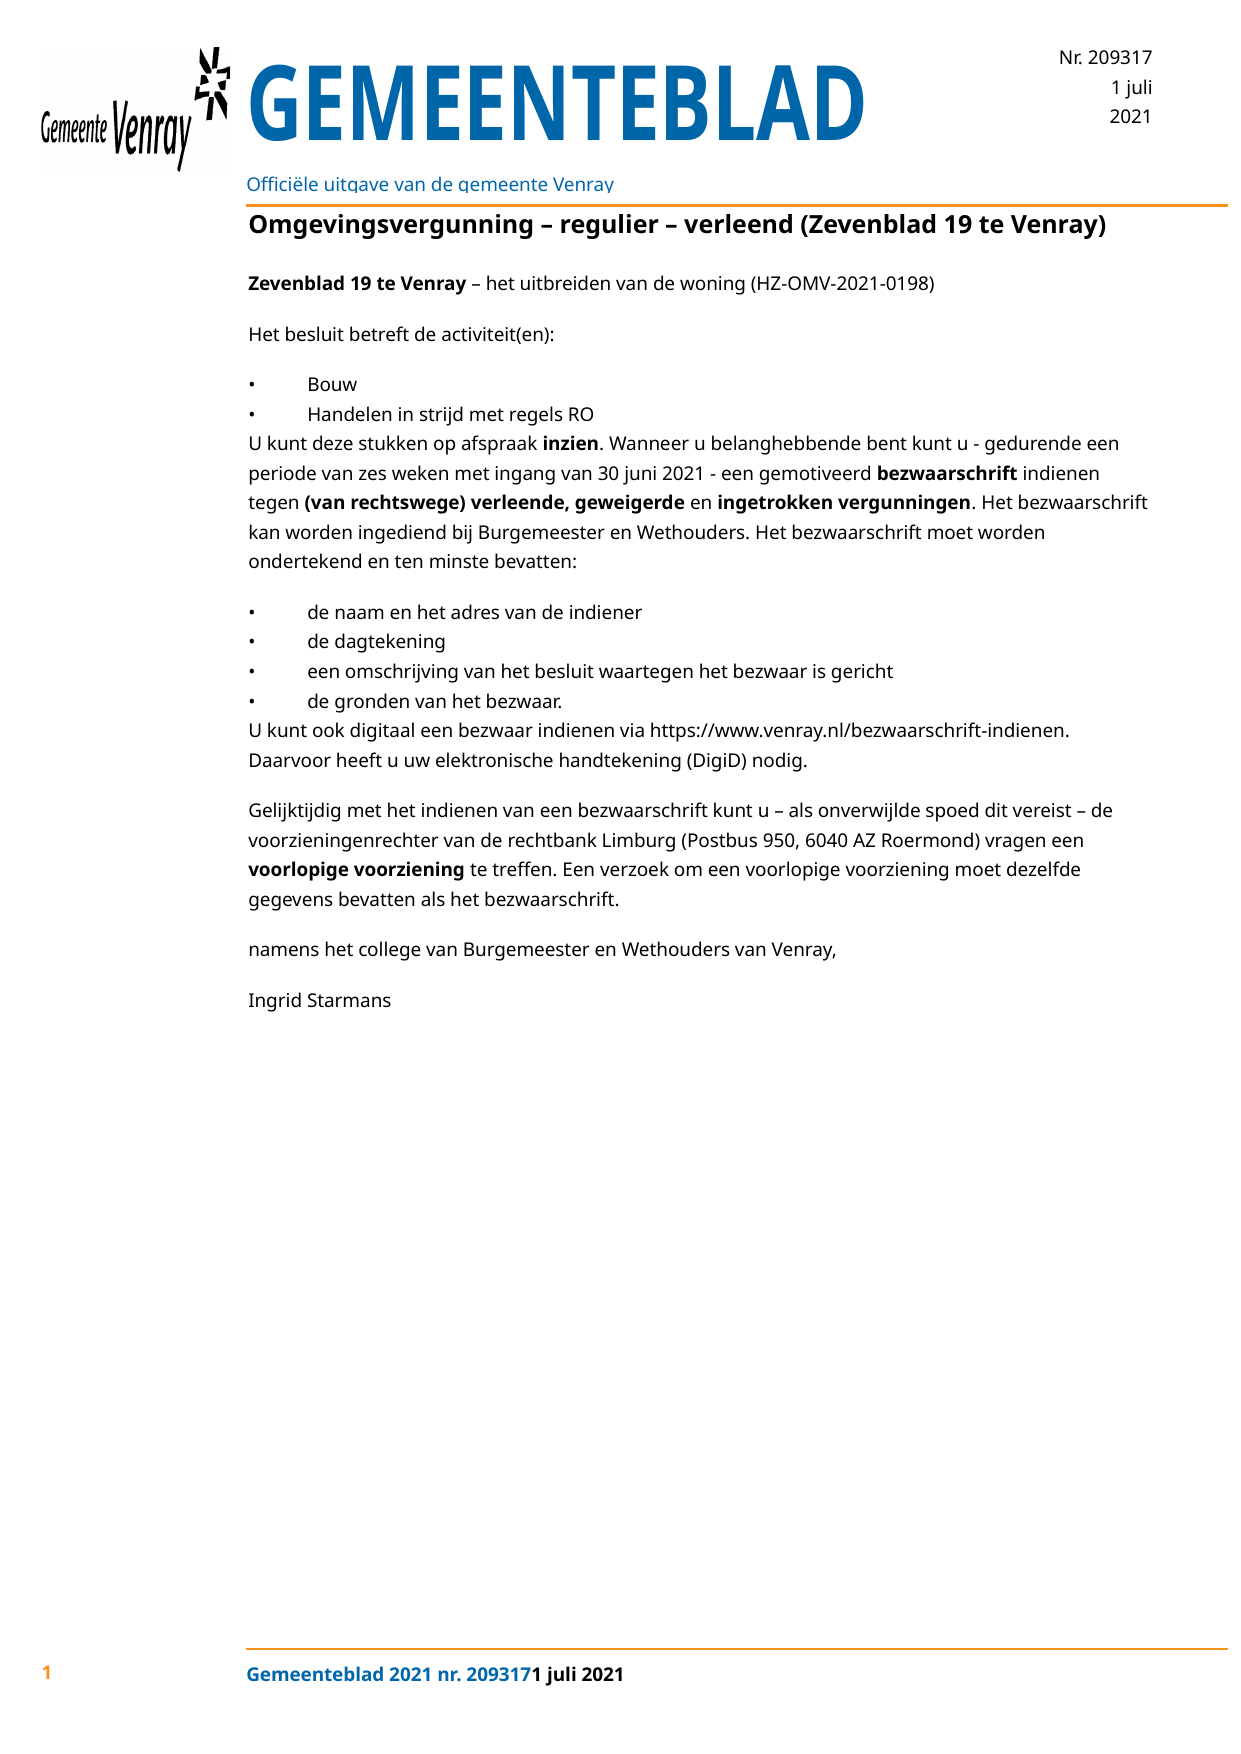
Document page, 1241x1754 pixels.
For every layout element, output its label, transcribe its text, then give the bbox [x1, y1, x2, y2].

list Handelen in strijd met regels RO [248, 401, 1152, 426]
picture [41, 47, 231, 172]
text namens het college van Burgemeester en Wethouders van Venray, [248, 937, 1152, 962]
list een omschrijving van het besluit waartegen het bezwaar is gericht [248, 658, 1152, 684]
text Zevenblad 19 te Venray – het uitbreiden van de woning (HZ-OMV-2021-0198) [248, 270, 1152, 296]
text Omgevingsvergunning – regulier – verleend (Zevenblad 19 te Venray) [248, 207, 1152, 241]
list de dagtekening [248, 629, 1152, 654]
text Het besluit betreft de activiteit(en): [248, 321, 1152, 346]
text U kunt ook digitaal een bezwaar indienen via https://www.venray.nl/bezwaarschrift-indienen. Daarvoor heeft u uw elektronische handtekening (DigiD) nodig. [248, 717, 1152, 773]
text Gelijktijdig met het indienen van een bezwaarschrift kunt u – als onverwijlde spoed dit vereist – de voorzieningenrechter van de rechtbank Limburg (Postbus 950, 6040 AZ Roermond) vragen een voorlopige voorziening te treffen. Een verzoek om een voorlopige voorziening moet dezelfde gegevens bevatten als het bezwaarschrift. [248, 797, 1152, 912]
list de naam en het adres van de indiener [248, 599, 1152, 625]
list de gronden van het bezwaar. [248, 688, 1152, 713]
text Ingrid Starmans [248, 987, 1152, 1013]
list Bouw [248, 371, 1152, 397]
text U kunt deze stukken op afspraak inzien. Wanneer u belanghebbende bent kunt u - gedurende een periode van zes weken met ingang van 30 juni 2021 - een gemotiveerd bezwaarschrift indienen tegen (van rechtswege) verleende, geweigerde en ingetrokken vergunningen. Het bezwaarschrift kan worden ingediend bij Burgemeester en Wethouders. Het bezwaarschrift moet worden ondertekend en ten minste bevatten: [248, 430, 1152, 574]
